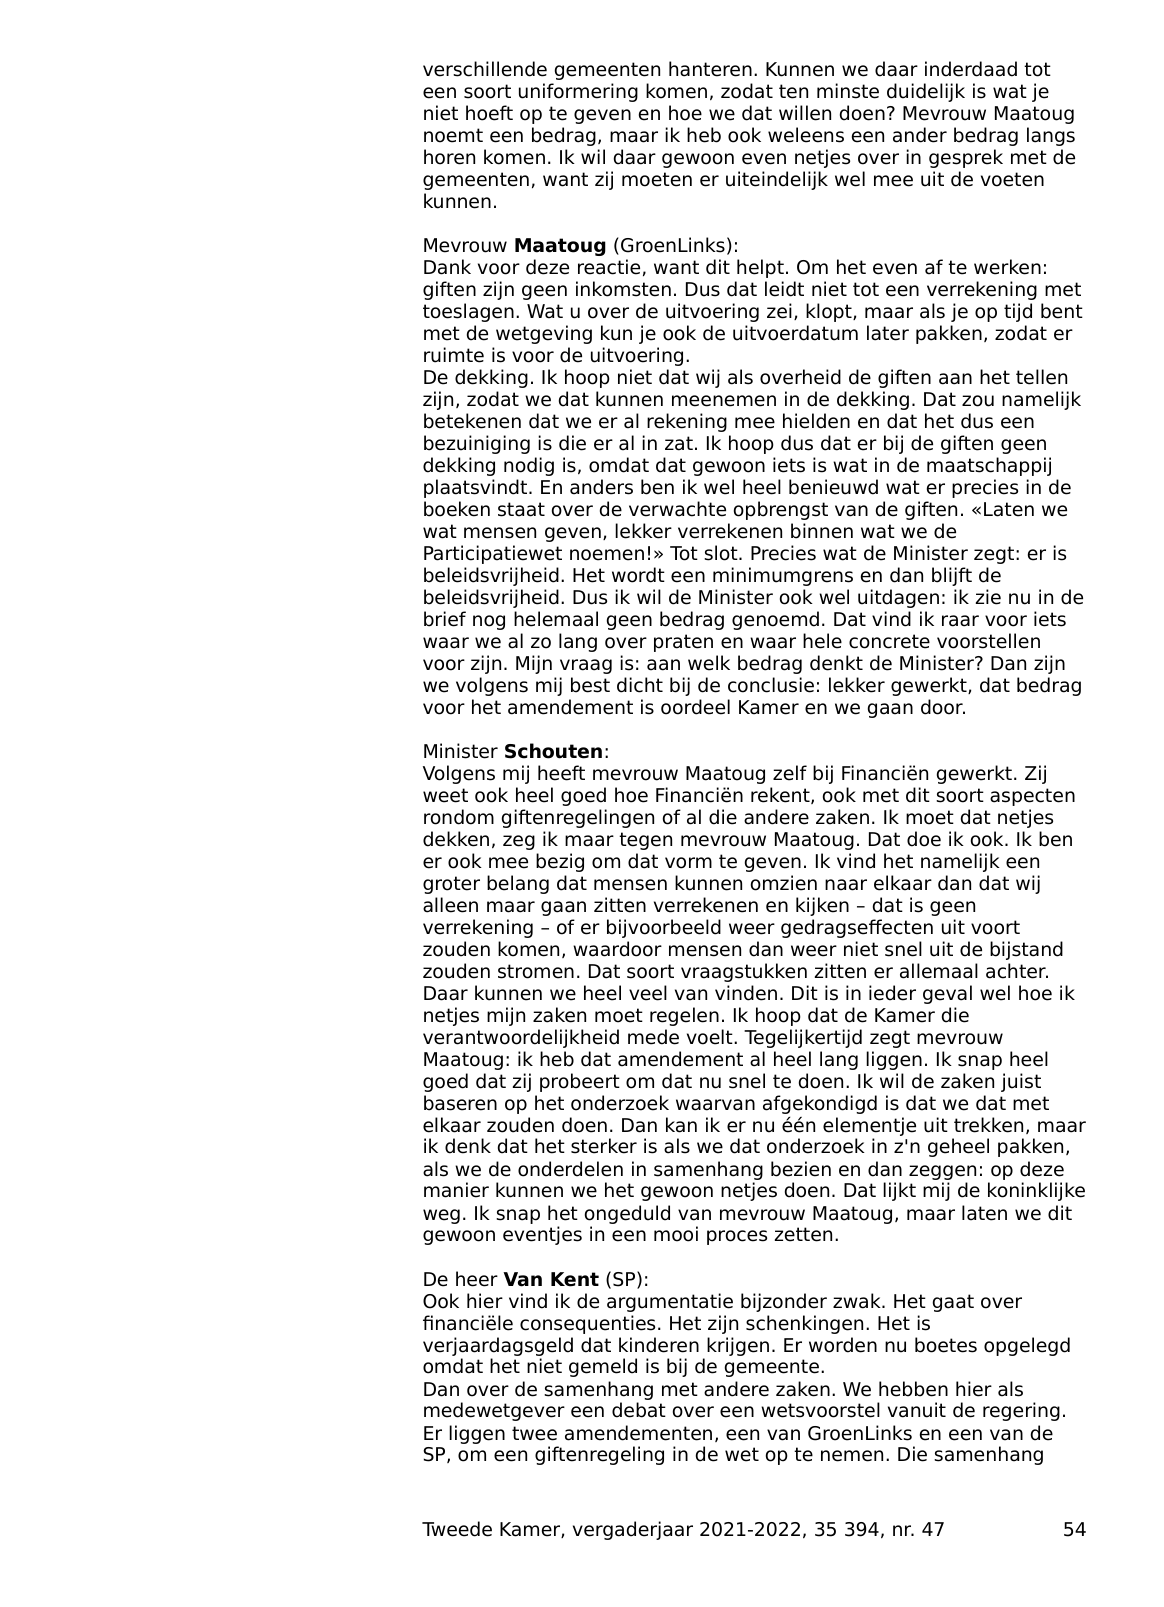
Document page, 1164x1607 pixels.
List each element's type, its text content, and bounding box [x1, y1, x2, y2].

text verschillende gemeenten hanteren. Kunnen we daar inderdaad tot een soort uniformering komen, zodat ten minste duidelijk is wat je niet hoeft op te geven en hoe we dat willen doen? Mevrouw Maatoug noemt een bedrag, maar ik heb ook weleens een ander bedrag langs horen komen. Ik wil daar gewoon even netjes over in gesprek met de gemeenten, want zij moeten er uiteindelijk wel mee uit de voeten kunnen. [422, 59, 1087, 213]
text Minister Schouten: [422, 741, 1087, 763]
text Mevrouw Maatoug (GroenLinks): [422, 235, 1087, 257]
text Ook hier vind ik de argumentatie bijzonder zwak. Het gaat over financiële consequenties. Het zijn schenkingen. Het is verjaardagsgeld dat kinderen krijgen. Er worden nu boetes opgelegd omdat het niet gemeld is bij de gemeente. [422, 1291, 1087, 1378]
text Volgens mij heeft mevrouw Maatoug zelf bij Financiën gewerkt. Zij weet ook heel goed hoe Financiën rekent, ook met dit soort aspecten rondom giftenregelingen of al die andere zaken. Ik moet dat netjes dekken, zeg ik maar tegen mevrouw Maatoug. Dat doe ik ook. Ik ben er ook mee bezig om dat vorm te geven. Ik vind het namelijk een groter belang dat mensen kunnen omzien naar elkaar dan dat wij alleen maar gaan zitten verrekenen en kijken – dat is geen verrekening – of er bijvoorbeeld weer gedragseffecten uit voort zouden komen, waardoor mensen dan weer niet snel uit de bijstand zouden stromen. Dat soort vraagstukken zitten er allemaal achter. Daar kunnen we heel veel van vinden. Dit is in ieder geval wel hoe ik netjes mijn zaken moet regelen. Ik hoop dat de Kamer die verantwoordelijkheid mede voelt. Tegelijkertijd zegt mevrouw Maatoug: ik heb dat amendement al heel lang liggen. Ik snap heel goed dat zij probeert om dat nu snel te doen. Ik wil de zaken juist baseren op het onderzoek waarvan afgekondigd is dat we dat met elkaar zouden doen. Dan kan ik er nu één elementje uit trekken, maar ik denk dat het sterker is als we dat onderzoek in z'n geheel pakken, als we de onderdelen in samenhang bezien en dan zeggen: op deze manier kunnen we het gewoon netjes doen. Dat lijkt mij de koninklijke weg. Ik snap het ongeduld van mevrouw Maatoug, maar laten we dit gewoon eventjes in een mooi proces zetten. [422, 763, 1087, 1246]
text Dan over de samenhang met andere zaken. We hebben hier als medewetgever een debat over een wetsvoorstel vanuit de regering. Er liggen twee amendementen, een van GroenLinks en een van de SP, om een giftenregeling in de wet op te nemen. Die samenhang [422, 1378, 1087, 1466]
text De dekking. Ik hoop niet dat wij als overheid de giften aan het tellen zijn, zodat we dat kunnen meenemen in de dekking. Dat zou namelijk betekenen dat we er al rekening mee hielden en dat het dus een bezuiniging is die er al in zat. Ik hoop dus dat er bij de giften geen dekking nodig is, omdat dat gewoon iets is wat in de maatschappij plaatsvindt. En anders ben ik wel heel benieuwd wat er precies in de boeken staat over de verwachte opbrengst van de giften. «Laten we wat mensen geven, lekker verrekenen binnen wat we de Participatiewet noemen!» Tot slot. Precies wat de Minister zegt: er is beleidsvrijheid. Het wordt een minimumgrens en dan blijft de beleidsvrijheid. Dus ik wil de Minister ook wel uitdagen: ik zie nu in de brief nog helemaal geen bedrag genoemd. Dat vind ik raar voor iets waar we al zo lang over praten en waar hele concrete voorstellen voor zijn. Mijn vraag is: aan welk bedrag denkt de Minister? Dan zijn we volgens mij best dicht bij de conclusie: lekker gewerkt, dat bedrag voor het amendement is oordeel Kamer en we gaan door. [422, 367, 1087, 719]
text Dank voor deze reactie, want dit helpt. Om het even af te werken: giften zijn geen inkomsten. Dus dat leidt niet tot een verrekening met toeslagen. Wat u over de uitvoering zei, klopt, maar als je op tijd bent met de wetgeving kun je ook de uitvoerdatum later pakken, zodat er ruimte is voor de uitvoering. [422, 257, 1087, 367]
text De heer Van Kent (SP): [422, 1268, 1087, 1291]
